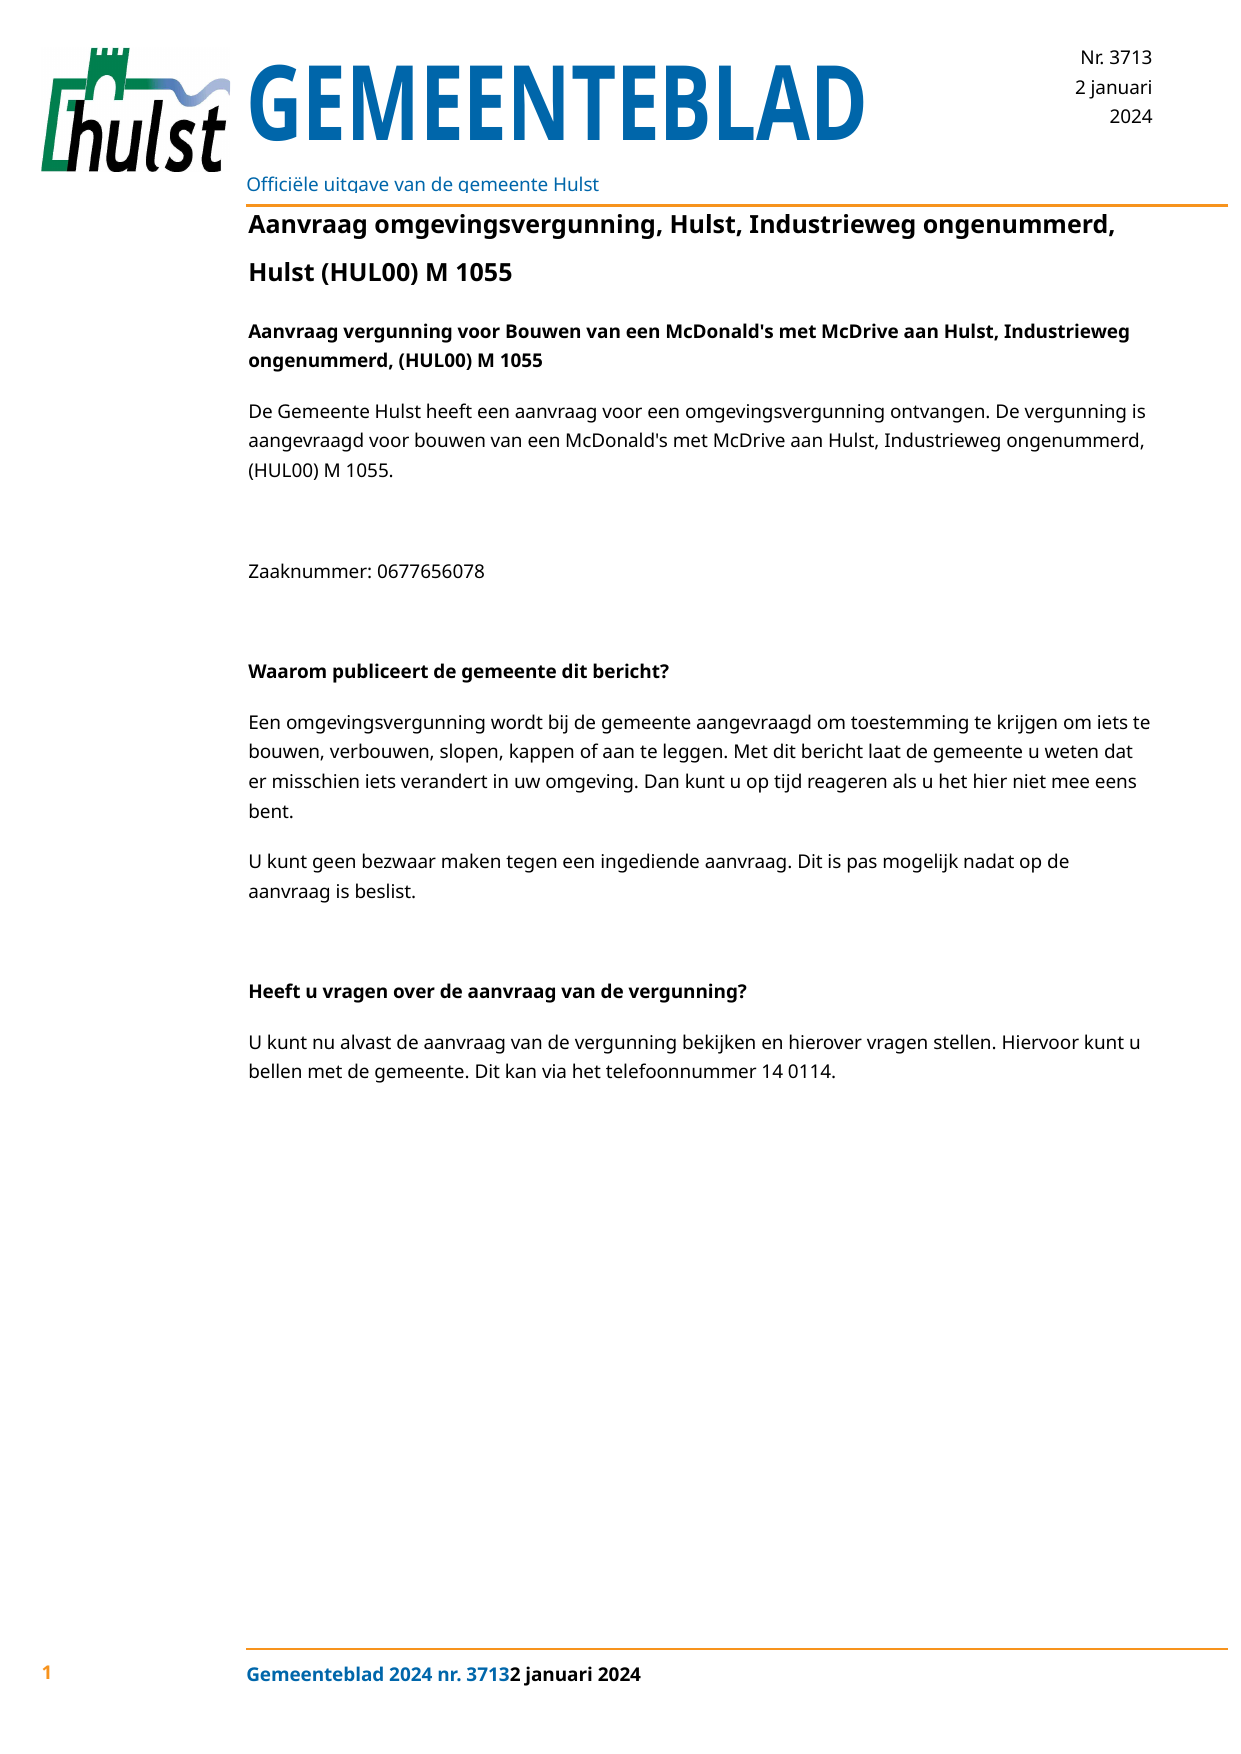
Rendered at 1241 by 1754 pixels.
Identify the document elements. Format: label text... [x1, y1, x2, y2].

text Aanvraag omgevingsvergunning, Hulst, Industrieweg ongenummerd, Hulst (HUL00) M 1055 [248, 207, 1152, 288]
text U kunt geen bezwaar maken tegen een ingediende aanvraag. Dit is pas mogelijk nadat op de aanvraag is beslist. [248, 848, 1152, 904]
text Heeft u vragen over de aanvraag van de vergunning? [248, 979, 1152, 1004]
text Een omgevingsvergunning wordt bij de gemeente aangevraagd om toestemming te krijgen om iets te bouwen, verbouwen, slopen, kappen of aan te leggen. Met dit bericht laat de gemeente u weten dat er misschien iets verandert in uw omgeving. Dan kunt u op tijd reageren als u het hier niet mee eens bent. [248, 709, 1152, 824]
text Waarom publiceert de gemeente dit bericht? [248, 659, 1152, 684]
text De Gemeente Hulst heeft een aanvraag voor een omgevingsvergunning ontvangen. De vergunning is aangevraagd voor bouwen van een McDonald's met McDrive aan Hulst, Industrieweg ongenummerd, (HUL00) M 1055. [248, 398, 1152, 483]
picture [41, 47, 231, 172]
text Zaaknummer: 0677656078 [248, 558, 1152, 584]
text U kunt nu alvast de aanvraag van de vergunning bekijken en hierover vragen stellen. Hiervoor kunt u bellen met de gemeente. Dit kan via het telefoonnummer 14 0114. [248, 1029, 1152, 1084]
text Aanvraag vergunning voor Bouwen van een McDonald's met McDrive aan Hulst, Industrieweg ongenummerd, (HUL00) M 1055 [248, 318, 1152, 373]
